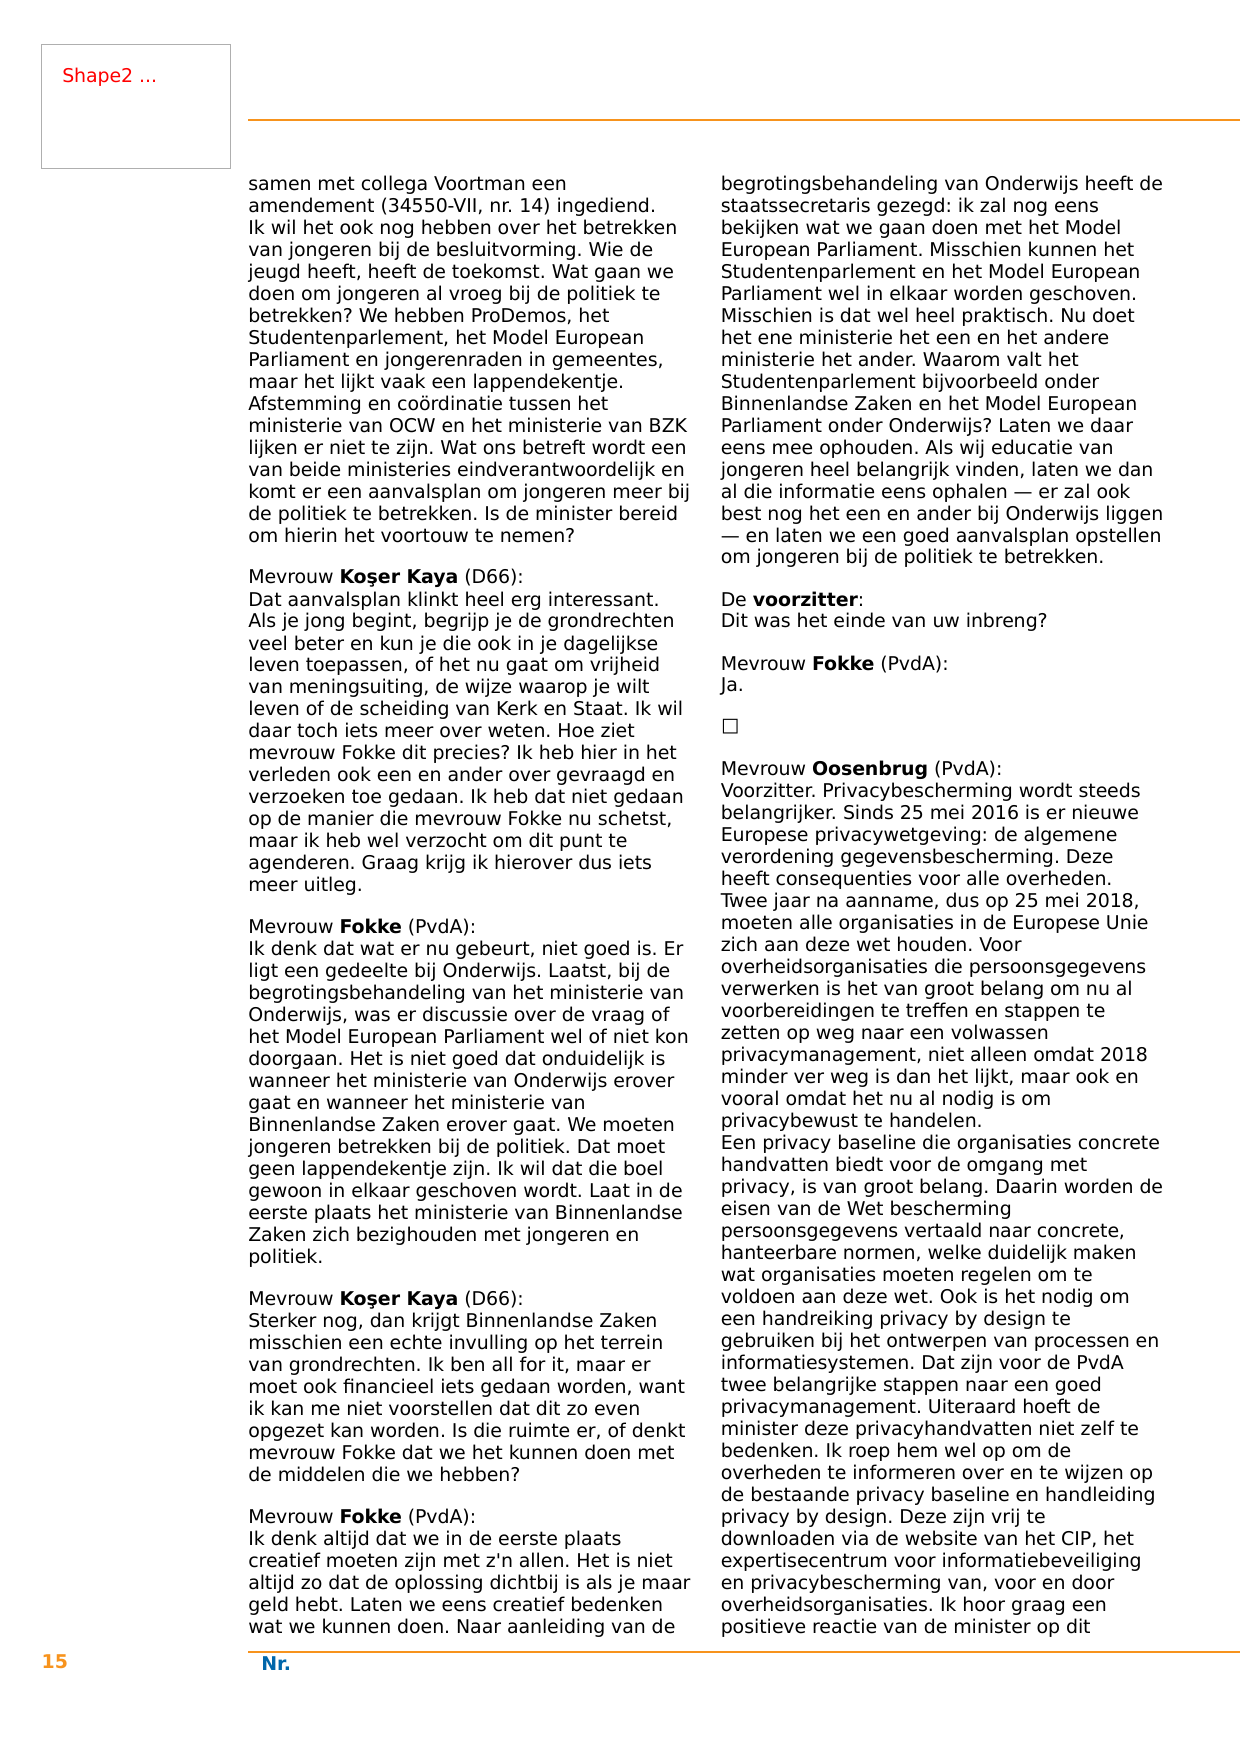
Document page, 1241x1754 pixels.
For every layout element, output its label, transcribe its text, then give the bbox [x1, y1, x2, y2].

text Voorzitter. Privacybescherming wordt steeds belangrijker. Sinds 25 mei 2016 is er nieuwe Europese privacywetgeving: de algemene verordening gegevensbescherming. Deze heeft consequenties voor alle overheden. Twee jaar na aanname, dus op 25 mei 2018, moeten alle organisaties in de Europese Unie zich aan deze wet houden. Voor overheidsorganisaties die persoonsgegevens verwerken is het van groot belang om nu al voorbereidingen te treffen en stappen te zetten op weg naar een volwassen privacymanagement, niet alleen omdat 2018 minder ver weg is dan het lijkt, maar ook en vooral omdat het nu al nodig is om privacybewust te handelen. [721, 780, 1163, 1132]
text Dat aanvalsplan klinkt heel erg interessant. Als je jong begint, begrijp je de grondrechten veel beter en kun je die ook in je dagelijkse leven toepassen, of het nu gaat om vrijheid van meningsuiting, de wijze waarop je wilt leven of de scheiding van Kerk en Staat. Ik wil daar toch iets meer over weten. Hoe ziet mevrouw Fokke dit precies? Ik heb hier in het verleden ook een en ander over gevraagd en verzoeken toe gedaan. Ik heb dat niet gedaan op de manier die mevrouw Fokke nu schetst, maar ik heb wel verzocht om dit punt te agenderen. Graag krijg ik hierover dus iets meer uitleg. [248, 588, 691, 896]
text Mevrouw Koşer Kaya (D66): [248, 566, 691, 588]
text begrotingsbehandeling van Onderwijs heeft de staatssecretaris gezegd: ik zal nog eens bekijken wat we gaan doen met het Model European Parliament. Misschien kunnen het Studentenparlement en het Model European Parliament wel in elkaar worden geschoven. Misschien is dat wel heel praktisch. Nu doet het ene ministerie het een en het andere ministerie het ander. Waarom valt het Studentenparlement bijvoorbeeld onder Binnenlandse Zaken en het Model European Parliament onder Onderwijs? Laten we daar eens mee ophouden. Als wij educatie van jongeren heel belangrijk vinden, laten we dan al die informatie eens ophalen — er zal ook best nog het een en ander bij Onderwijs liggen — en laten we een goed aanvalsplan opstellen om jongeren bij de politiek te betrekken. [721, 173, 1163, 568]
text Mevrouw Fokke (PvdA): [248, 1506, 691, 1528]
text ⬜ [721, 716, 1163, 738]
text Mevrouw Fokke (PvdA): [721, 652, 1163, 674]
text Ik denk dat wat er nu gebeurt, niet goed is. Er ligt een gedeelte bij Onderwijs. Laatst, bij de begrotingsbehandeling van het ministerie van Onderwijs, was er discussie over de vraag of het Model European Parliament wel of niet kon doorgaan. Het is niet goed dat onduidelijk is wanneer het ministerie van Onderwijs erover gaat en wanneer het ministerie van Binnenlandse Zaken erover gaat. We moeten jongeren betrekken bij de politiek. Dat moet geen lappendekentje zijn. Ik wil dat die boel gewoon in elkaar geschoven wordt. Laat in de eerste plaats het ministerie van Binnenlandse Zaken zich bezighouden met jongeren en politiek. [248, 938, 691, 1268]
text Mevrouw Fokke (PvdA): [248, 916, 691, 938]
text Ik denk altijd dat we in de eerste plaats creatief moeten zijn met z'n allen. Het is niet altijd zo dat de oplossing dichtbij is als je maar geld hebt. Laten we eens creatief bedenken wat we kunnen doen. Naar aanleiding van de [248, 1528, 691, 1637]
text Dit was het einde van uw inbreng? [721, 610, 1163, 632]
text samen met collega Voortman een amendement (34550-VII, nr. 14) ingediend. [248, 173, 691, 217]
text Mevrouw Koşer Kaya (D66): [248, 1288, 691, 1310]
text Mevrouw Oosenbrug (PvdA): [721, 758, 1163, 780]
text De voorzitter: [721, 588, 1163, 610]
text Sterker nog, dan krijgt Binnenlandse Zaken misschien een echte invulling op het terrein van grondrechten. Ik ben all for it, maar er moet ook financieel iets gedaan worden, want ik kan me niet voorstellen dat dit zo even opgezet kan worden. Is die ruimte er, of denkt mevrouw Fokke dat we het kunnen doen met de middelen die we hebben? [248, 1310, 691, 1486]
text Ja. [721, 674, 1163, 696]
text Een privacy baseline die organisaties concrete handvatten biedt voor de omgang met privacy, is van groot belang. Daarin worden de eisen van de Wet bescherming persoonsgegevens vertaald naar concrete, hanteerbare normen, welke duidelijk maken wat organisaties moeten regelen om te voldoen aan deze wet. Ook is het nodig om een handreiking privacy by design te gebruiken bij het ontwerpen van processen en informatiesystemen. Dat zijn voor de PvdA twee belangrijke stappen naar een goed privacymanagement. Uiteraard hoeft de minister deze privacyhandvatten niet zelf te bedenken. Ik roep hem wel op om de overheden te informeren over en te wijzen op de bestaande privacy baseline en handleiding privacy by design. Deze zijn vrij te downloaden via de website van het CIP, het expertisecentrum voor informatiebeveiliging en privacybescherming van, voor en door overheidsorganisaties. Ik hoor graag een positieve reactie van de minister op dit [721, 1132, 1163, 1637]
text Ik wil het ook nog hebben over het betrekken van jongeren bij de besluitvorming. Wie de jeugd heeft, heeft de toekomst. Wat gaan we doen om jongeren al vroeg bij de politiek te betrekken? We hebben ProDemos, het Studentenparlement, het Model European Parliament en jongerenraden in gemeentes, maar het lijkt vaak een lappendekentje. Afstemming en coördinatie tussen het ministerie van OCW en het ministerie van BZK lijken er niet te zijn. Wat ons betreft wordt een van beide ministeries eindverantwoordelijk en komt er een aanvalsplan om jongeren meer bij de politiek te betrekken. Is de minister bereid om hierin het voortouw te nemen? [248, 217, 691, 546]
